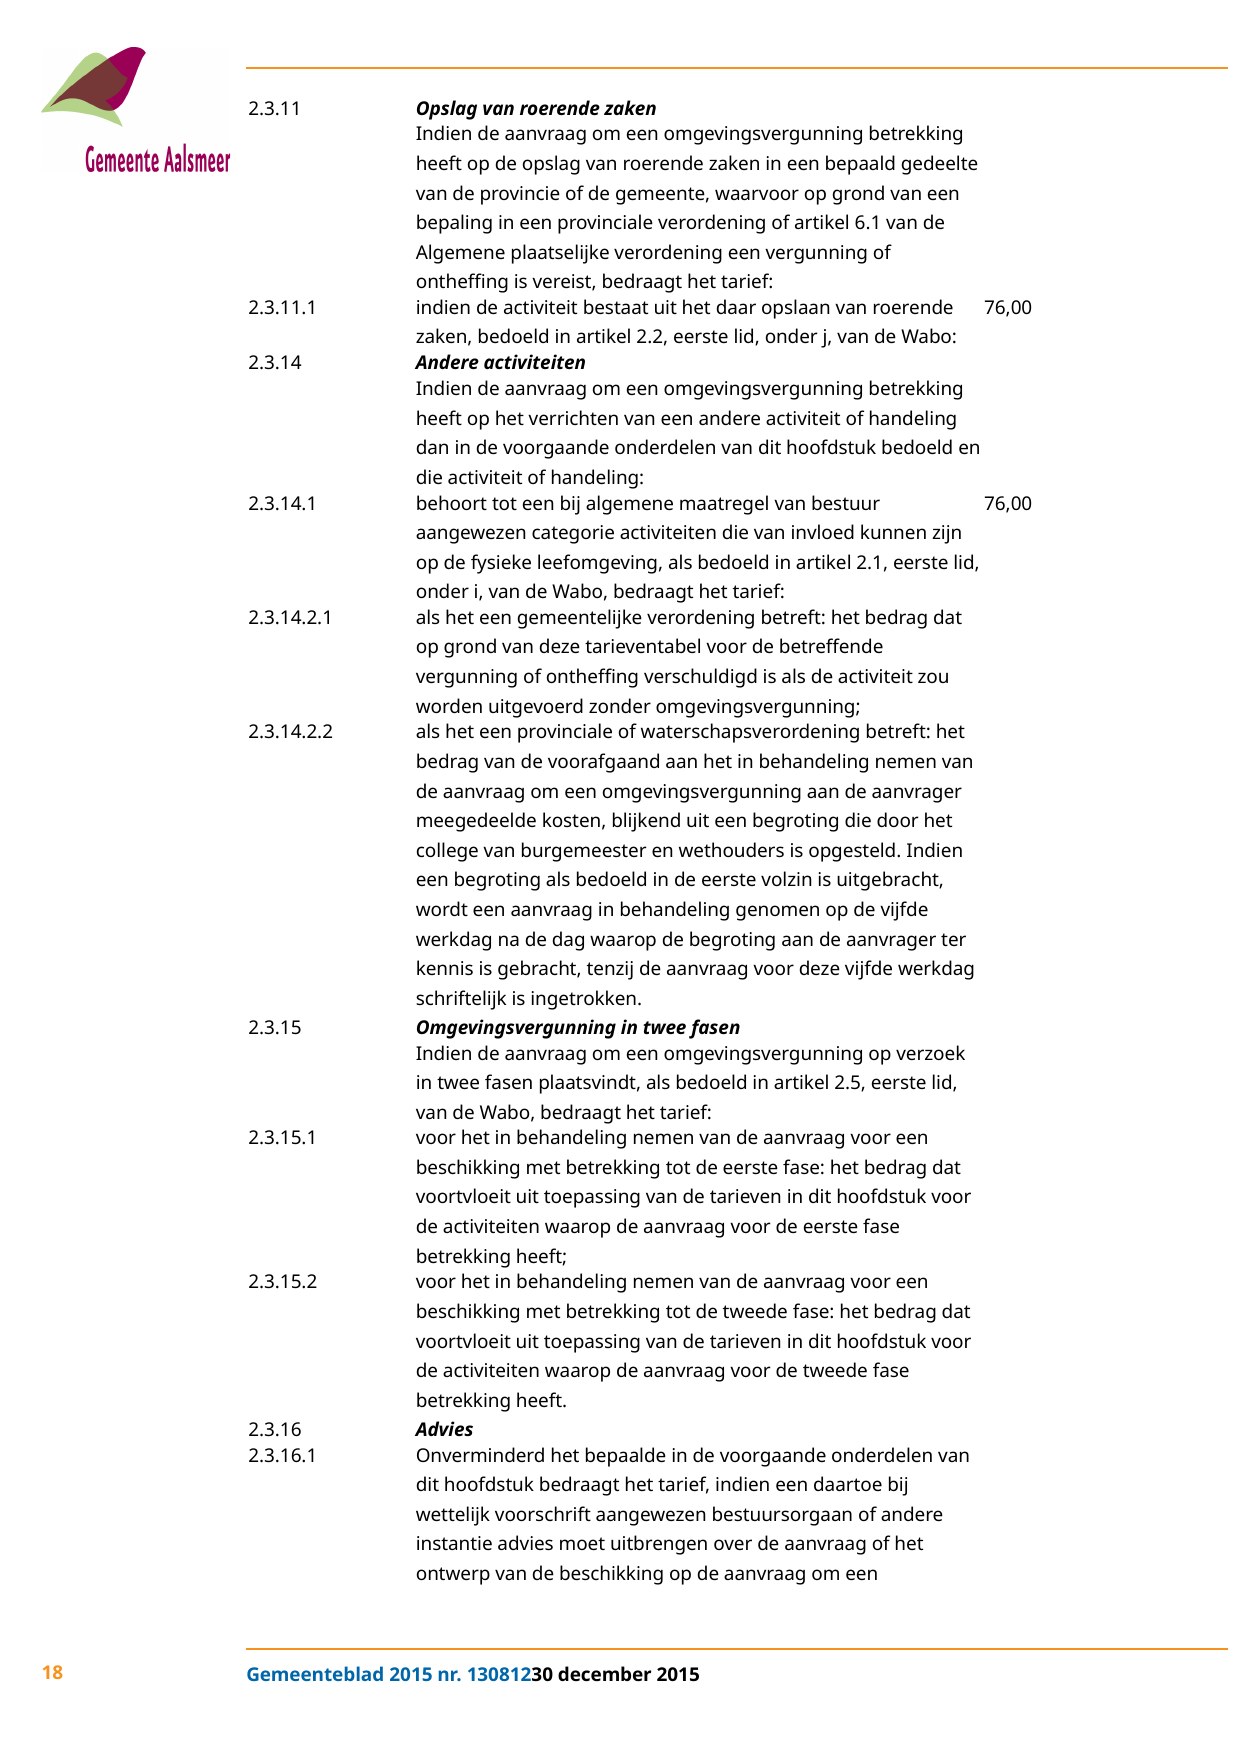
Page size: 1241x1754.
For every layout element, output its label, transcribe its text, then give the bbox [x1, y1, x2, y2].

table_cell [984, 1125, 1152, 1269]
table_cell [984, 604, 1152, 719]
table_cell [984, 375, 1152, 490]
table_cell Indien de aanvraag om een omgevingsvergunning betrekking heeft op het verrichten van een andere activiteit of handeling dan in de voorgaande onderdelen van dit hoofdstuk bedoeld en die activiteit of handeling: [416, 375, 984, 490]
table_cell 2.3.14.2.1 [248, 604, 416, 719]
table_cell [984, 1269, 1152, 1413]
table_cell Onverminderd het bepaalde in de voorgaande onderdelen van dit hoofdstuk bedraagt het tarief, indien een daartoe bij wettelijk voorschrift aangewezen bestuursorgaan of andere instantie advies moet uitbrengen over de aanvraag of het ontwerp van de beschikking op de aanvraag om een [416, 1442, 984, 1586]
table_cell Andere activiteiten [416, 350, 984, 375]
table_cell [984, 95, 1152, 121]
table_cell [248, 375, 416, 490]
table_cell [248, 1040, 416, 1124]
table_cell [984, 1442, 1152, 1586]
table_cell 2.3.11 [248, 95, 416, 121]
table_header 2.3.16 [248, 1416, 416, 1442]
picture [41, 47, 231, 172]
table_cell als het een gemeentelijke verordening betreft: het bedrag dat op grond van deze tarieventabel voor de betreffende vergunning of ontheffing verschuldigd is als de activiteit zou worden uitgevoerd zonder omgevingsvergunning; [416, 604, 984, 719]
table_cell Opslag van roerende zaken [416, 95, 984, 121]
table_cell 2.3.11.1 [248, 294, 416, 349]
table_cell [984, 1040, 1152, 1124]
table_cell 2.3.14 [248, 350, 416, 375]
table_cell als het een provinciale of waterschapsverordening betreft: het bedrag van de voorafgaand aan het in behandeling nemen van de aanvraag om een omgevingsvergunning aan de aanvrager meegedeelde kosten, blijkend uit een begroting die door het college van burgemeester en wethouders is opgesteld. Indien een begroting als bedoeld in de eerste volzin is uitgebracht, wordt een aanvraag in behandeling genomen op de vijfde werkdag na de dag waarop de begroting aan de aanvrager ter kennis is gebracht, tenzij de aanvraag voor deze vijfde werkdag schriftelijk is ingetrokken. [416, 719, 984, 1011]
table_cell 2.3.15.1 [248, 1125, 416, 1269]
table_header [984, 1014, 1152, 1040]
table_cell Indien de aanvraag om een omgevingsvergunning op verzoek in twee fasen plaatsvindt, als bedoeld in artikel 2.5, eerste lid, van de Wabo, bedraagt het tarief: [416, 1040, 984, 1124]
table_cell 76,00 [984, 490, 1152, 604]
table_cell 2.3.14.2.2 [248, 719, 416, 1011]
table_header Advies [416, 1416, 984, 1442]
table_cell 2.3.14.1 [248, 490, 416, 604]
table_cell 2.3.16.1 [248, 1442, 416, 1586]
table_cell voor het in behandeling nemen van de aanvraag voor een beschikking met betrekking tot de eerste fase: het bedrag dat voortvloeit uit toepassing van de tarieven in dit hoofdstuk voor de activiteiten waarop de aanvraag voor de eerste fase betrekking heeft; [416, 1125, 984, 1269]
table_header 2.3.15 [248, 1014, 416, 1040]
table_header [984, 1416, 1152, 1442]
table_header Omgevingsvergunning in twee fasen [416, 1014, 984, 1040]
table_cell indien de activiteit bestaat uit het daar opslaan van roerende zaken, bedoeld in artikel 2.2, eerste lid, onder j, van de Wabo: [416, 294, 984, 349]
table_cell voor het in behandeling nemen van de aanvraag voor een beschikking met betrekking tot de tweede fase: het bedrag dat voortvloeit uit toepassing van de tarieven in dit hoofdstuk voor de activiteiten waarop de aanvraag voor de tweede fase betrekking heeft. [416, 1269, 984, 1413]
table_cell Indien de aanvraag om een omgevingsvergunning betrekking heeft op de opslag van roerende zaken in een bepaald gedeelte van de provincie of de gemeente, waarvoor op grond van een bepaling in een provinciale verordening of artikel 6.1 van de Algemene plaatselijke verordening een vergunning of ontheffing is vereist, bedraagt het tarief: [416, 121, 984, 294]
table_cell [248, 121, 416, 294]
table_cell [984, 719, 1152, 1011]
table_cell 76,00 [984, 294, 1152, 349]
table_cell [984, 350, 1152, 375]
table_cell 2.3.15.2 [248, 1269, 416, 1413]
table_cell [984, 121, 1152, 294]
table_cell behoort tot een bij algemene maatregel van bestuur aangewezen categorie activiteiten die van invloed kunnen zijn op de fysieke leefomgeving, als bedoeld in artikel 2.1, eerste lid, onder i, van de Wabo, bedraagt het tarief: [416, 490, 984, 604]
